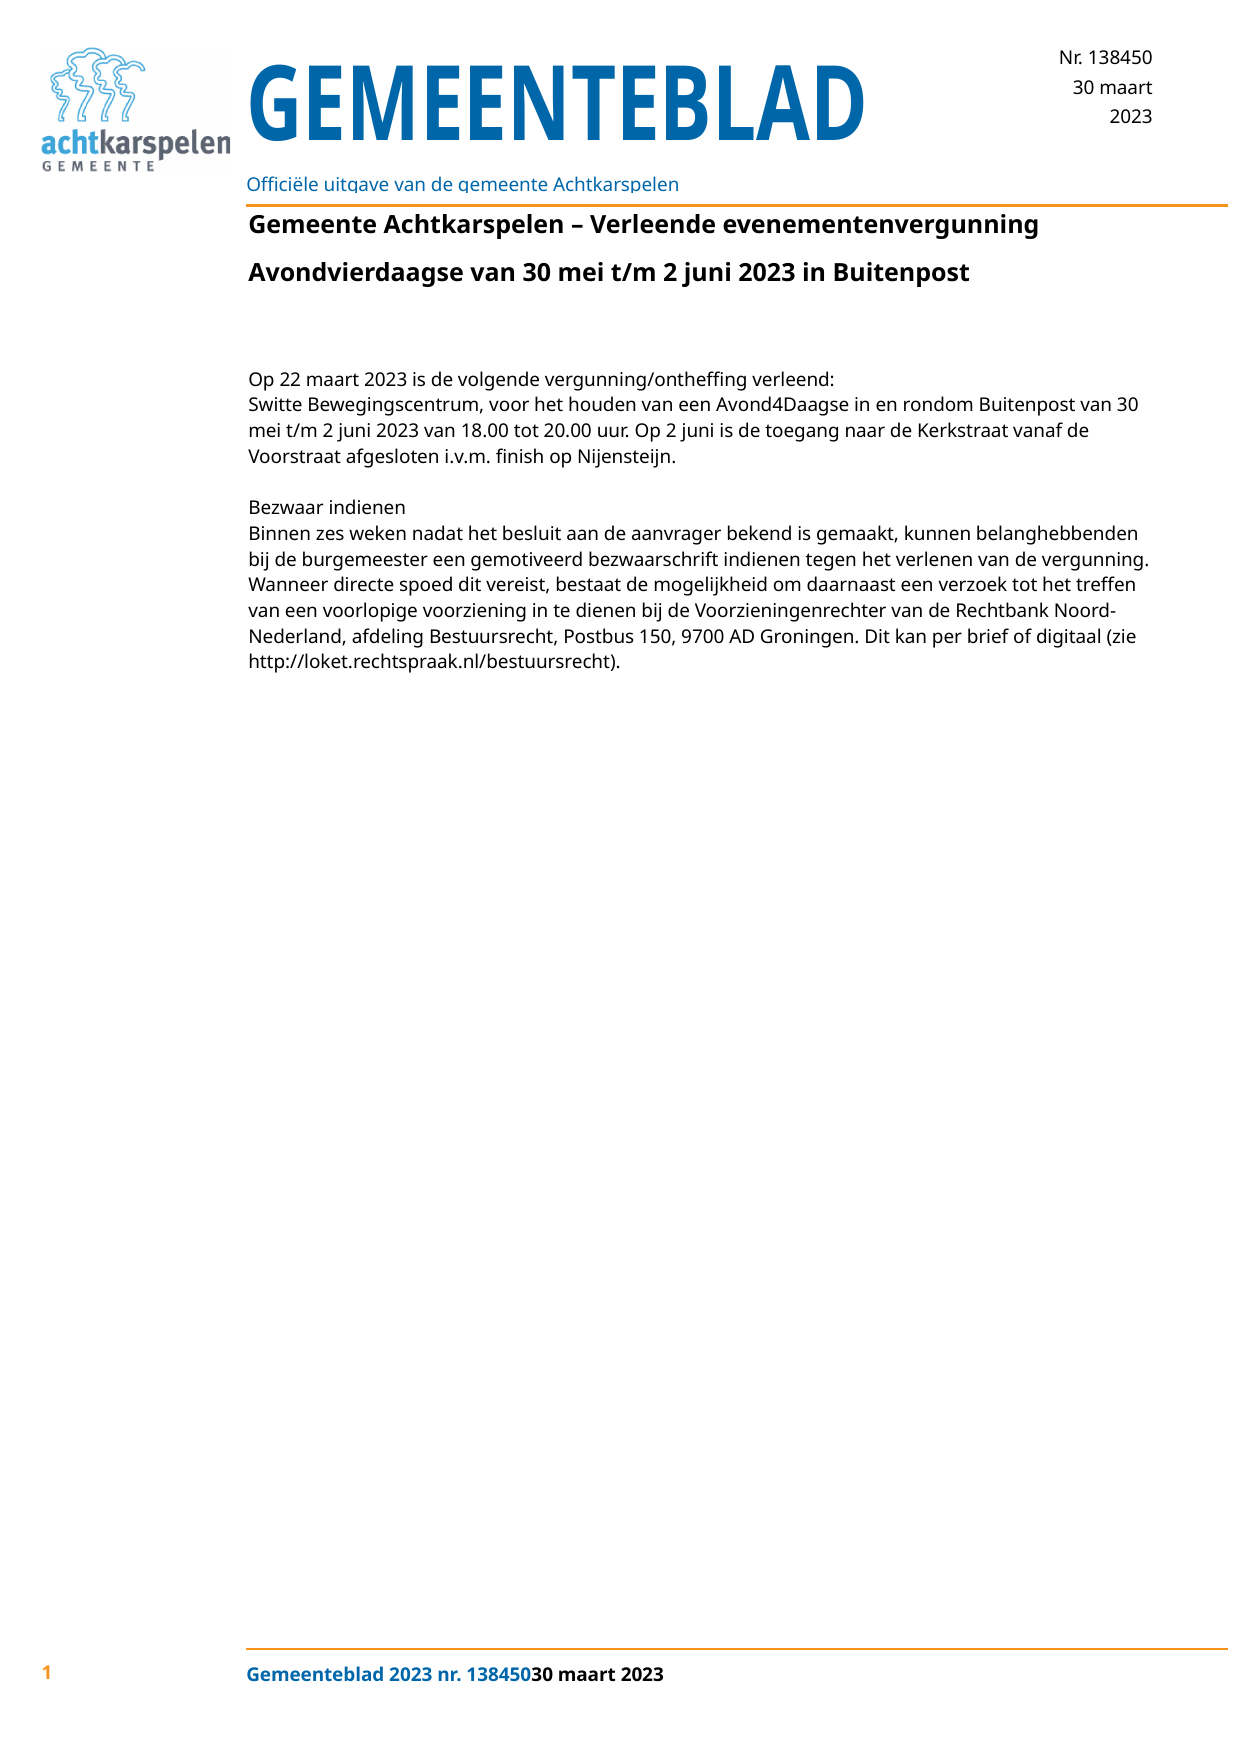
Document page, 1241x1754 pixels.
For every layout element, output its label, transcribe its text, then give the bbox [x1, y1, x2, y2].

text Bezwaar indienen [248, 494, 1152, 520]
text Op 22 maart 2023 is de volgende vergunning/ontheffing verleend: [248, 366, 1152, 391]
picture [41, 47, 231, 172]
text Gemeente Achtkarspelen – Verleende evenementenvergunning Avondvierdaagse van 30 mei t/m 2 juni 2023 in Buitenpost [248, 207, 1152, 288]
text Binnen zes weken nadat het besluit aan de aanvrager bekend is gemaakt, kunnen belanghebbenden bij de burgemeester een gemotiveerd bezwaarschrift indienen tegen het verlenen van de vergunning. Wanneer directe spoed dit vereist, bestaat de mogelijkheid om daarnaast een verzoek tot het treffen van een voorlopige voorziening in te dienen bij de Voorzieningenrechter van de Rechtbank Noord-Nederland, afdeling Bestuursrecht, Postbus 150, 9700 AD Groningen. Dit kan per brief of digitaal (zie http://loket.rechtspraak.nl/bestuursrecht). [248, 520, 1152, 674]
text Switte Bewegingscentrum, voor het houden van een Avond4Daagse in en rondom Buitenpost van 30 mei t/m 2 juni 2023 van 18.00 tot 20.00 uur. Op 2 juni is de toegang naar de Kerkstraat vanaf de Voorstraat afgesloten i.v.m. finish op Nijensteijn. [248, 391, 1152, 469]
